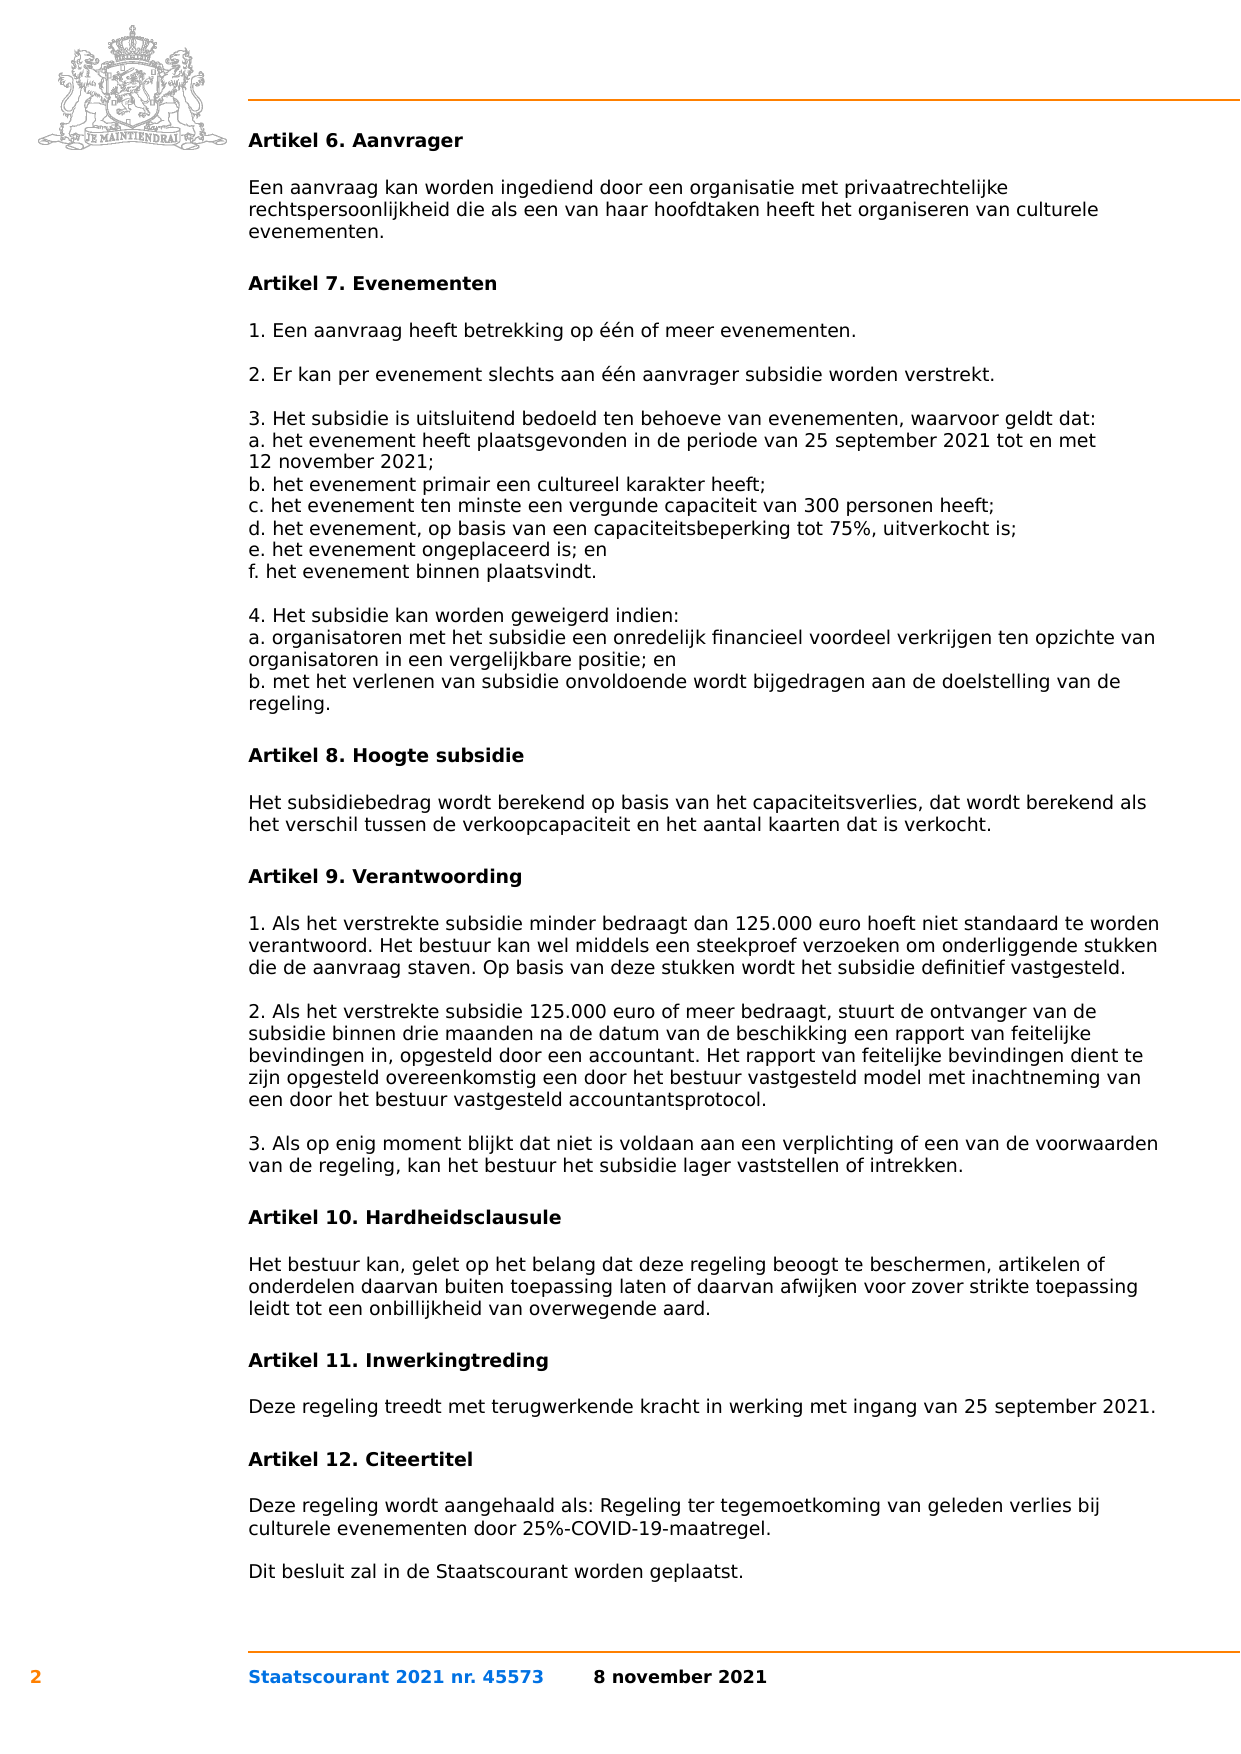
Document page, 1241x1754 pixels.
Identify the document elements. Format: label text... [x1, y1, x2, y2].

text 3. Als op enig moment blijkt dat niet is voldaan aan een verplichting of een van de voorwaarden van de regeling, kan het bestuur het subsidie lager vaststellen of intrekken. [248, 1133, 1163, 1177]
text Het bestuur kan, gelet op het belang dat deze regeling beoogt te beschermen, artikelen of onderdelen daarvan buiten toepassing laten of daarvan afwijken voor zover strikte toepassing leidt tot een onbillijkheid van overwegende aard. [248, 1253, 1163, 1319]
picture [38, 25, 227, 150]
text b. het evenement primair een cultureel karakter heeft; [248, 473, 1163, 495]
text c. het evenement ten minste een vergunde capaciteit van 300 personen heeft; [248, 495, 1163, 517]
text Deze regeling treedt met terugwerkende kracht in werking met ingang van 25 september 2021. [248, 1396, 1163, 1418]
subtitle Artikel 12. Citeertitel [248, 1448, 1163, 1470]
text d. het evenement, op basis van een capaciteitsbeperking tot 75%, uitverkocht is; [248, 517, 1163, 539]
subtitle Artikel 10. Hardheidsclausule [248, 1207, 1163, 1228]
subtitle Artikel 9. Verantwoording [248, 866, 1163, 888]
text a. organisatoren met het subsidie een onredelijk financieel voordeel verkrijgen ten opzichte van organisatoren in een vergelijkbare positie; en [248, 627, 1163, 671]
text a. het evenement heeft plaatsgevonden in de periode van 25 september 2021 tot en met 12 november 2021; [248, 429, 1163, 473]
text 2. Als het verstrekte subsidie 125.000 euro of meer bedraagt, stuurt de ontvanger van de subsidie binnen drie maanden na de datum van de beschikking een rapport van feitelijke bevindingen in, opgesteld door een accountant. Het rapport van feitelijke bevindingen dient te zijn opgesteld overeenkomstig een door het bestuur vastgesteld model met inachtneming van een door het bestuur vastgesteld accountantsprotocol. [248, 1001, 1163, 1111]
text f. het evenement binnen plaatsvindt. [248, 561, 1163, 583]
subtitle Artikel 7. Evenementen [248, 273, 1163, 295]
text 3. Het subsidie is uitsluitend bedoeld ten behoeve van evenementen, waarvoor geldt dat: [248, 407, 1163, 429]
text 2. Er kan per evenement slechts aan één aanvrager subsidie worden verstrekt. [248, 364, 1163, 386]
subtitle Artikel 11. Inwerkingtreding [248, 1349, 1163, 1371]
text 4. Het subsidie kan worden geweigerd indien: [248, 605, 1163, 627]
text Deze regeling wordt aangehaald als: Regeling ter tegemoetkoming van geleden verlies bij culturele evenementen door 25%-COVID-19-maatregel. [248, 1495, 1163, 1539]
text b. met het verlenen van subsidie onvoldoende wordt bijgedragen aan de doelstelling van de regeling. [248, 671, 1163, 715]
text e. het evenement ongeplaceerd is; en [248, 539, 1163, 561]
text Een aanvraag kan worden ingediend door een organisatie met privaatrechtelijke rechtspersoonlijkheid die als een van haar hoofdtaken heeft het organiseren van culturele evenementen. [248, 177, 1163, 243]
text Dit besluit zal in de Staatscourant worden geplaatst. [248, 1561, 1163, 1583]
text 1. Een aanvraag heeft betrekking op één of meer evenementen. [248, 320, 1163, 342]
text 1. Als het verstrekte subsidie minder bedraagt dan 125.000 euro hoeft niet standaard te worden verantwoord. Het bestuur kan wel middels een steekproef verzoeken om onderliggende stukken die de aanvraag staven. Op basis van deze stukken wordt het subsidie definitief vastgesteld. [248, 913, 1163, 979]
subtitle Artikel 8. Hoogte subsidie [248, 745, 1163, 767]
subtitle Artikel 6. Aanvrager [248, 130, 1163, 152]
text Het subsidiebedrag wordt berekend op basis van het capaciteitsverlies, dat wordt berekend als het verschil tussen de verkoopcapaciteit en het aantal kaarten dat is verkocht. [248, 792, 1163, 836]
